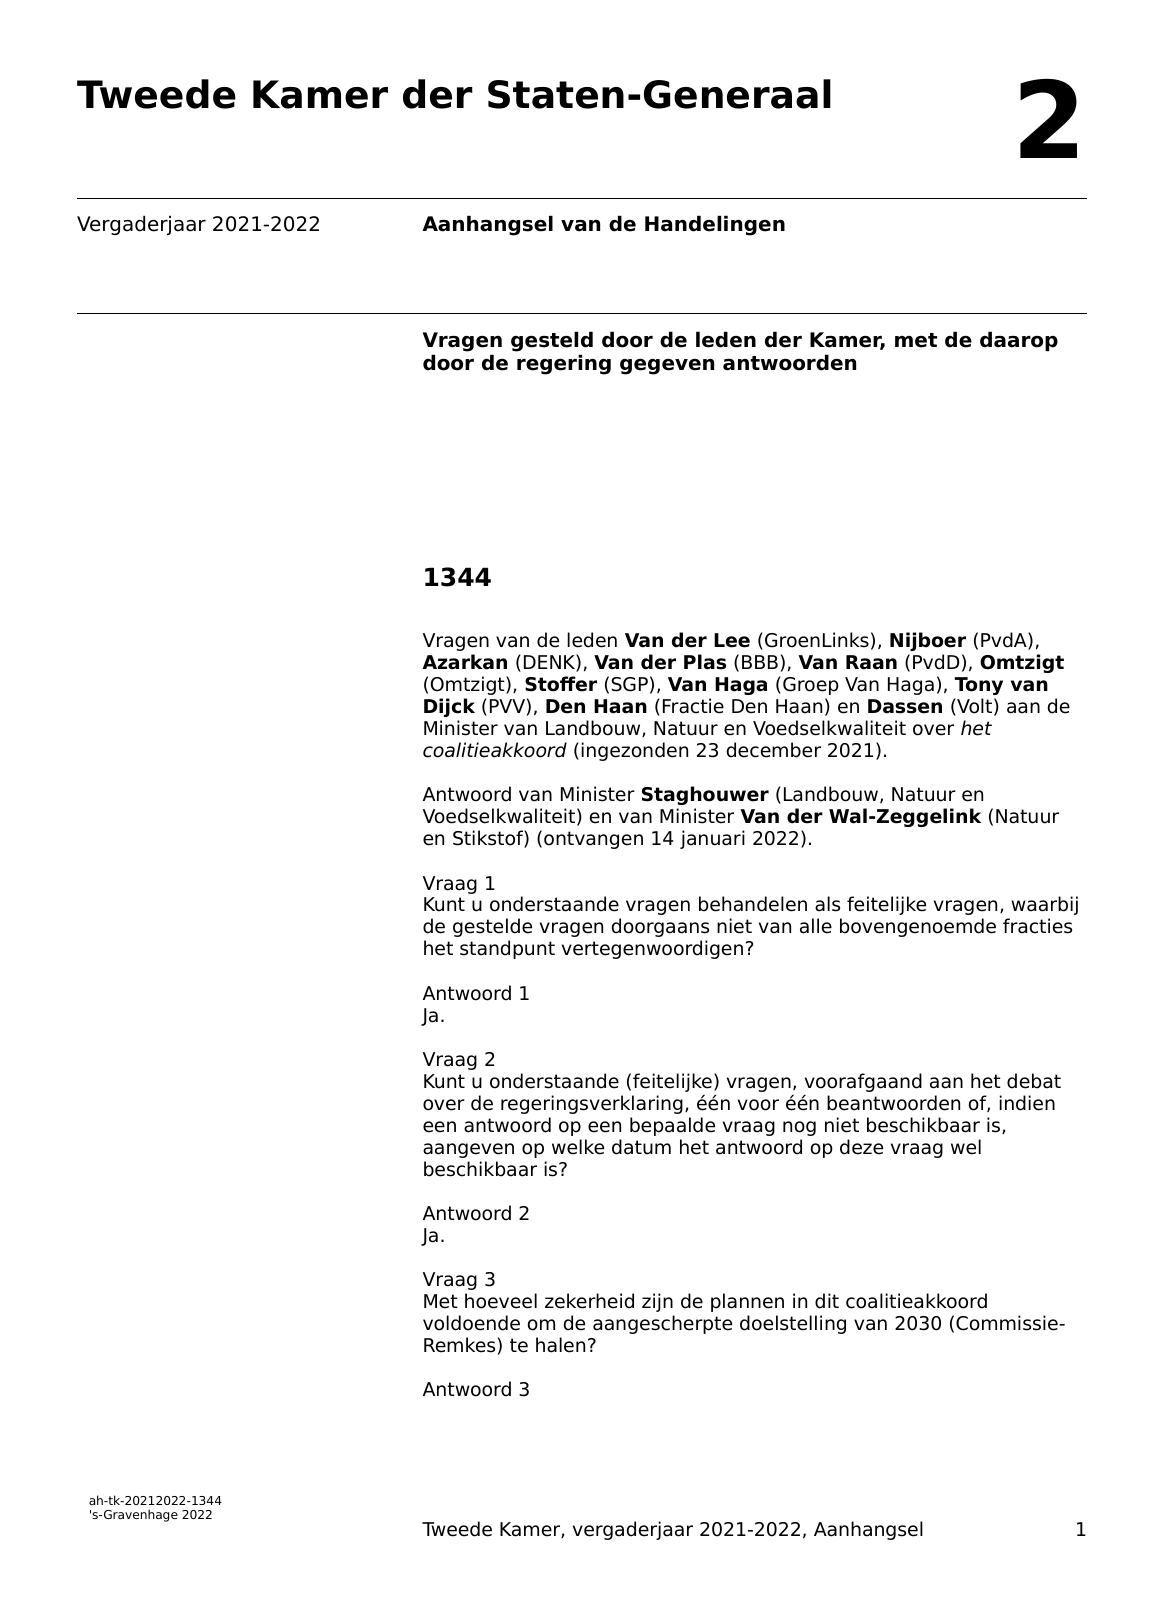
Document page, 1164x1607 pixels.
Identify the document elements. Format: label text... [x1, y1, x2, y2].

text Vraag 2 [422, 1049, 1087, 1071]
text Ja. [422, 1225, 1087, 1247]
text Ja. [422, 1004, 1087, 1026]
table_header 2 [886, 59, 1087, 198]
text Antwoord 2 [422, 1203, 1087, 1225]
text Antwoord 1 [422, 982, 1087, 1004]
text ah-tk-20212022-1344 [88, 1494, 323, 1508]
text Vragen van de leden Van der Lee (GroenLinks), Nijboer (PvdA), Azarkan (DENK), Van der Plas (BBB), Van Raan (PvdD), Omtzigt (Omtzigt), Stoffer (SGP), Van Haga (Groep Van Haga), Tony van Dijck (PVV), Den Haan (Fractie Den Haan) en Dassen (Volt) aan de Minister van Landbouw, Natuur en Voedselkwaliteit over het coalitieakkoord (ingezonden 23 december 2021). [422, 630, 1087, 762]
text Vraag 1 [422, 872, 1087, 894]
table_cell Vragen gesteld door de leden der Kamer, met de daarop door de regering gegeven antwoorden [422, 314, 1087, 375]
text Antwoord van Minister Staghouwer (Landbouw, Natuur en Voedselkwaliteit) en van Minister Van der Wal-Zeggelink (Natuur en Stikstof) (ontvangen 14 januari 2022). [422, 784, 1087, 850]
table_cell Vergaderjaar 2021-2022 [77, 199, 422, 313]
text Met hoeveel zekerheid zijn de plannen in dit coalitieakkoord voldoende om de aangescherpte doelstelling van 2030 (Commissie-Remkes) te halen? [422, 1291, 1087, 1357]
text Kunt u onderstaande (feitelijke) vragen, voorafgaand aan het debat over de regeringsverklaring, één voor één beantwoorden of, indien een antwoord op een bepaalde vraag nog niet beschikbaar is, aangeven op welke datum het antwoord op deze vraag wel beschikbaar is? [422, 1071, 1087, 1181]
text 1344 [422, 563, 1087, 592]
table_cell [77, 314, 422, 375]
text 's-Gravenhage 2022 [88, 1508, 323, 1522]
text Kunt u onderstaande vragen behandelen als feitelijke vragen, waarbij de gestelde vragen doorgaans niet van alle bovengenoemde fracties het standpunt vertegenwoordigen? [422, 894, 1087, 960]
table_header Tweede Kamer der Staten-Generaal [77, 59, 886, 198]
text Antwoord 3 [422, 1379, 1087, 1401]
table_cell Aanhangsel van de Handelingen [422, 199, 1087, 313]
text Vraag 3 [422, 1269, 1087, 1291]
